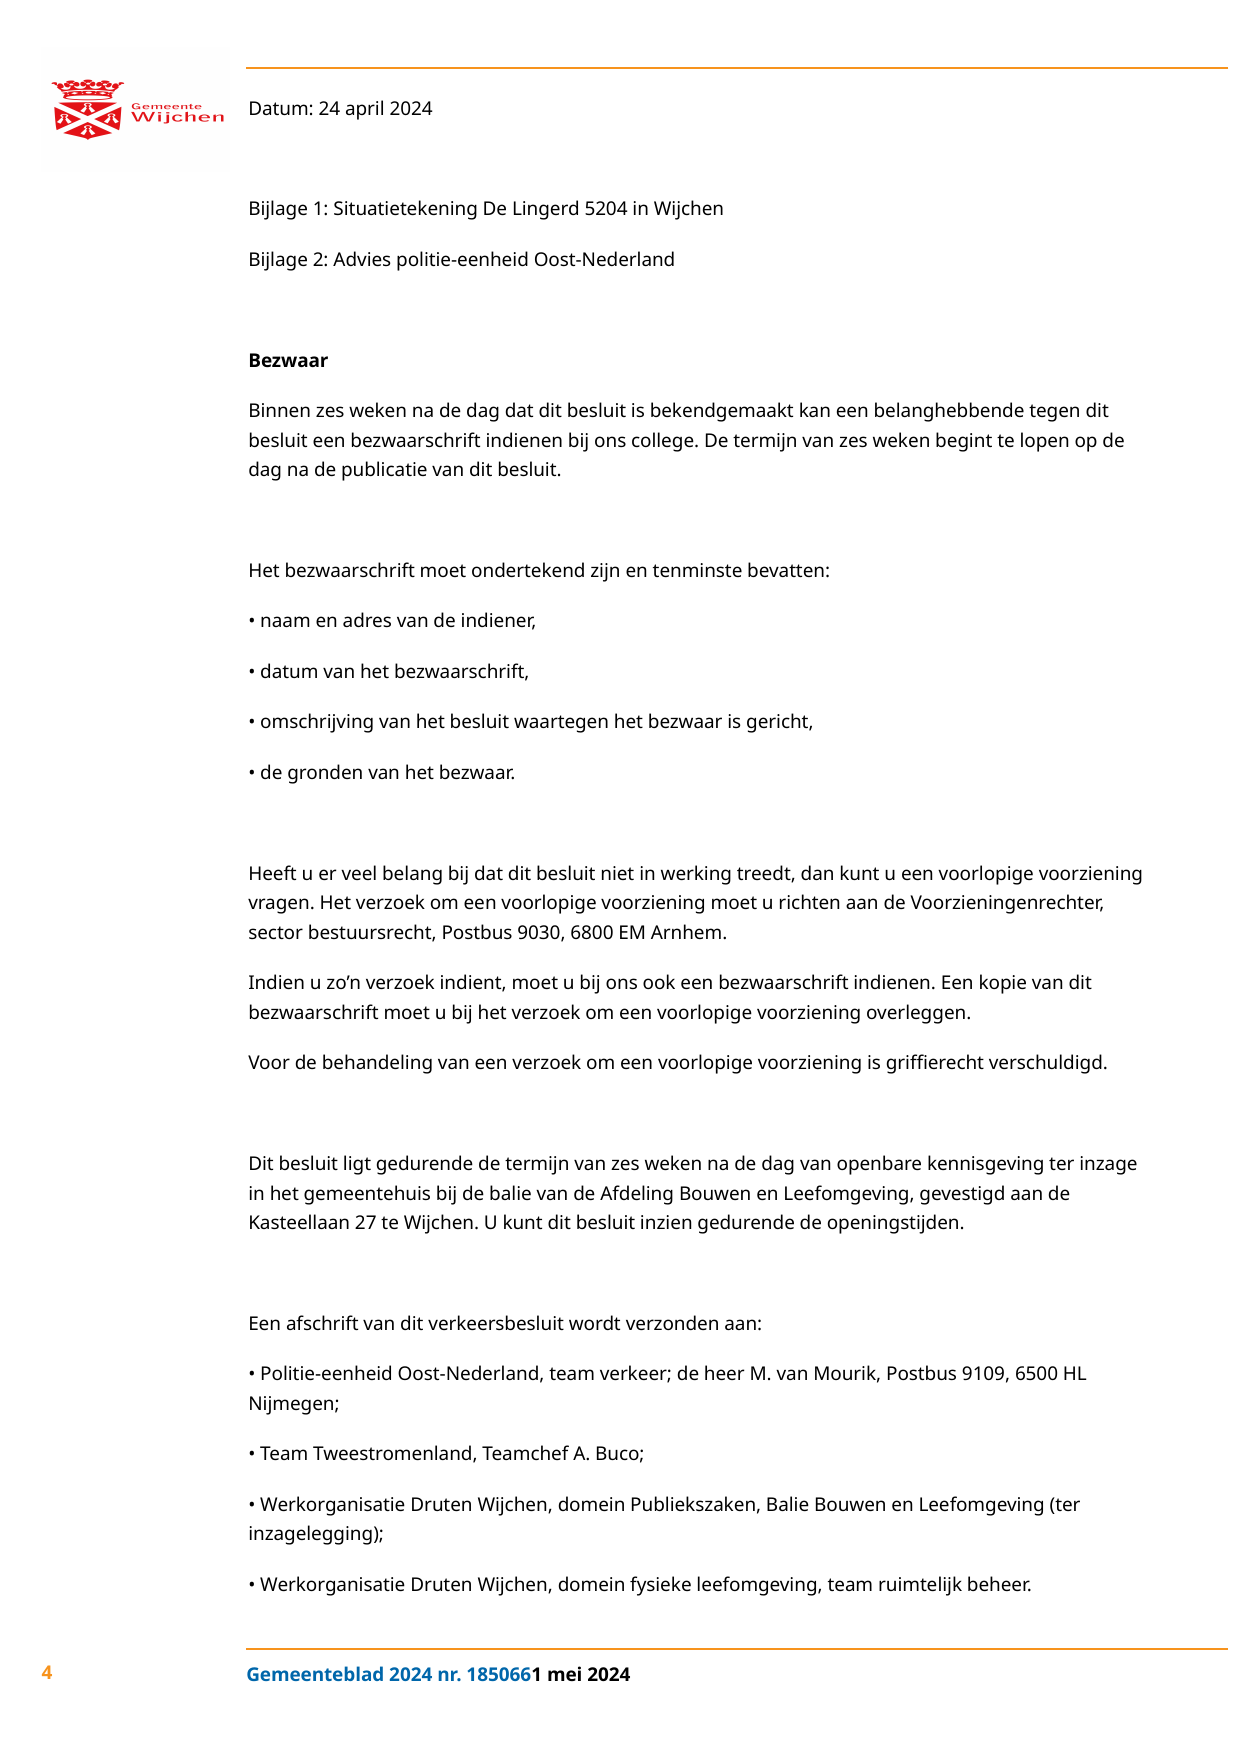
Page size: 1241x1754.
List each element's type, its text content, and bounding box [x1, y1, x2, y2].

text • Werkorganisatie Druten Wijchen, domein fysieke leefomgeving, team ruimtelijk beheer. [248, 1571, 1152, 1597]
text • de gronden van het bezwaar. [248, 759, 1152, 785]
text • Werkorganisatie Druten Wijchen, domein Publiekszaken, Balie Bouwen en Leefomgeving (ter inzagelegging); [248, 1491, 1152, 1546]
text Bijlage 2: Advies politie-eenheid Oost-Nederland [248, 246, 1152, 272]
text Bijlage 1: Situatietekening De Lingerd 5204 in Wijchen [248, 196, 1152, 221]
text Een afschrift van dit verkeersbesluit wordt verzonden aan: [248, 1310, 1152, 1336]
text • Team Tweestromenland, Teamchef A. Buco; [248, 1441, 1152, 1466]
text Dit besluit ligt gedurende de termijn van zes weken na de dag van openbare kennisgeving ter inzage in het gemeentehuis bij de balie van de Afdeling Bouwen en Leefomgeving, gevestigd aan de Kasteellaan 27 te Wijchen. U kunt dit besluit inzien gedurende de openingstijden. [248, 1150, 1152, 1235]
text Het bezwaarschrift moet ondertekend zijn en tenminste bevatten: [248, 557, 1152, 583]
text Voor de behandeling van een verzoek om een voorlopige voorziening is griffierecht verschuldigd. [248, 1049, 1152, 1075]
text Datum: 24 april 2024 [248, 95, 1152, 121]
text • Politie-eenheid Oost-Nederland, team verkeer; de heer M. van Mourik, Postbus 9109, 6500 HL Nijmegen; [248, 1361, 1152, 1416]
text • naam en adres van de indiener, [248, 608, 1152, 633]
text Bezwaar [248, 347, 1152, 373]
text Heeft u er veel belang bij dat dit besluit niet in werking treedt, dan kunt u een voorlopige voorziening vragen. Het verzoek om een voorlopige voorziening moet u richten aan de Voorzieningenrechter, sector bestuursrecht, Postbus 9030, 6800 EM Arnhem. [248, 860, 1152, 945]
text • omschrijving van het besluit waartegen het bezwaar is gericht, [248, 708, 1152, 734]
text • datum van het bezwaarschrift, [248, 658, 1152, 684]
text Binnen zes weken na de dag dat dit besluit is bekendgemaakt kan een belanghebbende tegen dit besluit een bezwaarschrift indienen bij ons college. De termijn van zes weken begint te lopen op de dag na de publicatie van dit besluit. [248, 397, 1152, 482]
picture [41, 47, 231, 172]
text Indien u zo’n verzoek indient, moet u bij ons ook een bezwaarschrift indienen. Een kopie van dit bezwaarschrift moet u bij het verzoek om een voorlopige voorziening overleggen. [248, 969, 1152, 1025]
